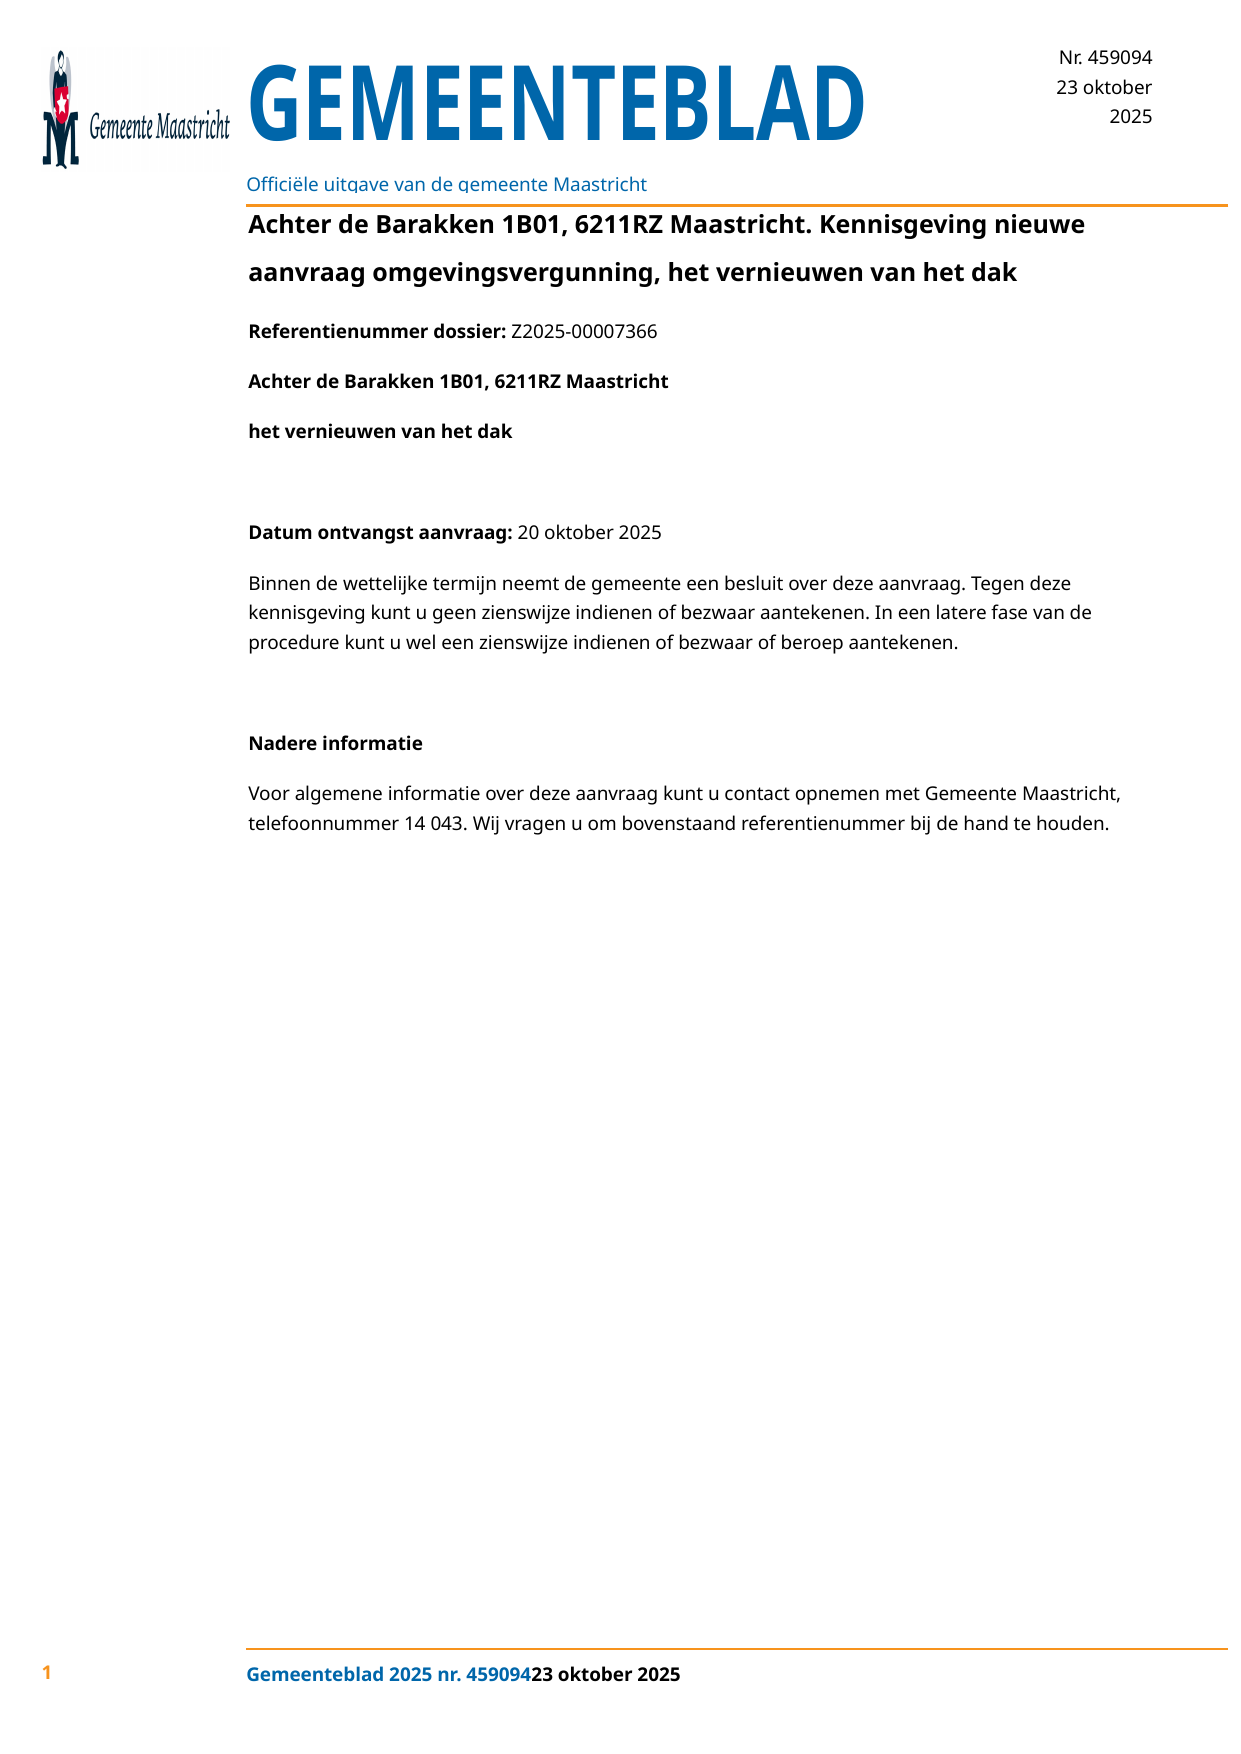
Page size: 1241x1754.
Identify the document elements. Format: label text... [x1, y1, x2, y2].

text Binnen de wettelijke termijn neemt de gemeente een besluit over deze aanvraag. Tegen deze kennisgeving kunt u geen zienswijze indienen of bezwaar aantekenen. In een latere fase van de procedure kunt u wel een zienswijze indienen of bezwaar of beroep aantekenen. [248, 570, 1152, 655]
text Voor algemene informatie over deze aanvraag kunt u contact opnemen met Gemeente Maastricht, telefoonnummer 14 043. Wij vragen u om bovenstaand referentienummer bij de hand te houden. [248, 780, 1152, 836]
text het vernieuwen van het dak [248, 419, 1152, 444]
text Achter de Barakken 1B01, 6211RZ Maastricht. Kennisgeving nieuwe aanvraag omgevingsvergunning, het vernieuwen van het dak [248, 207, 1152, 288]
text Nadere informatie [248, 730, 1152, 756]
text Datum ontvangst aanvraag: 20 oktober 2025 [248, 519, 1152, 545]
text Referentienummer dossier: Z2025-00007366 [248, 318, 1152, 344]
picture [41, 47, 231, 172]
text Achter de Barakken 1B01, 6211RZ Maastricht [248, 368, 1152, 394]
